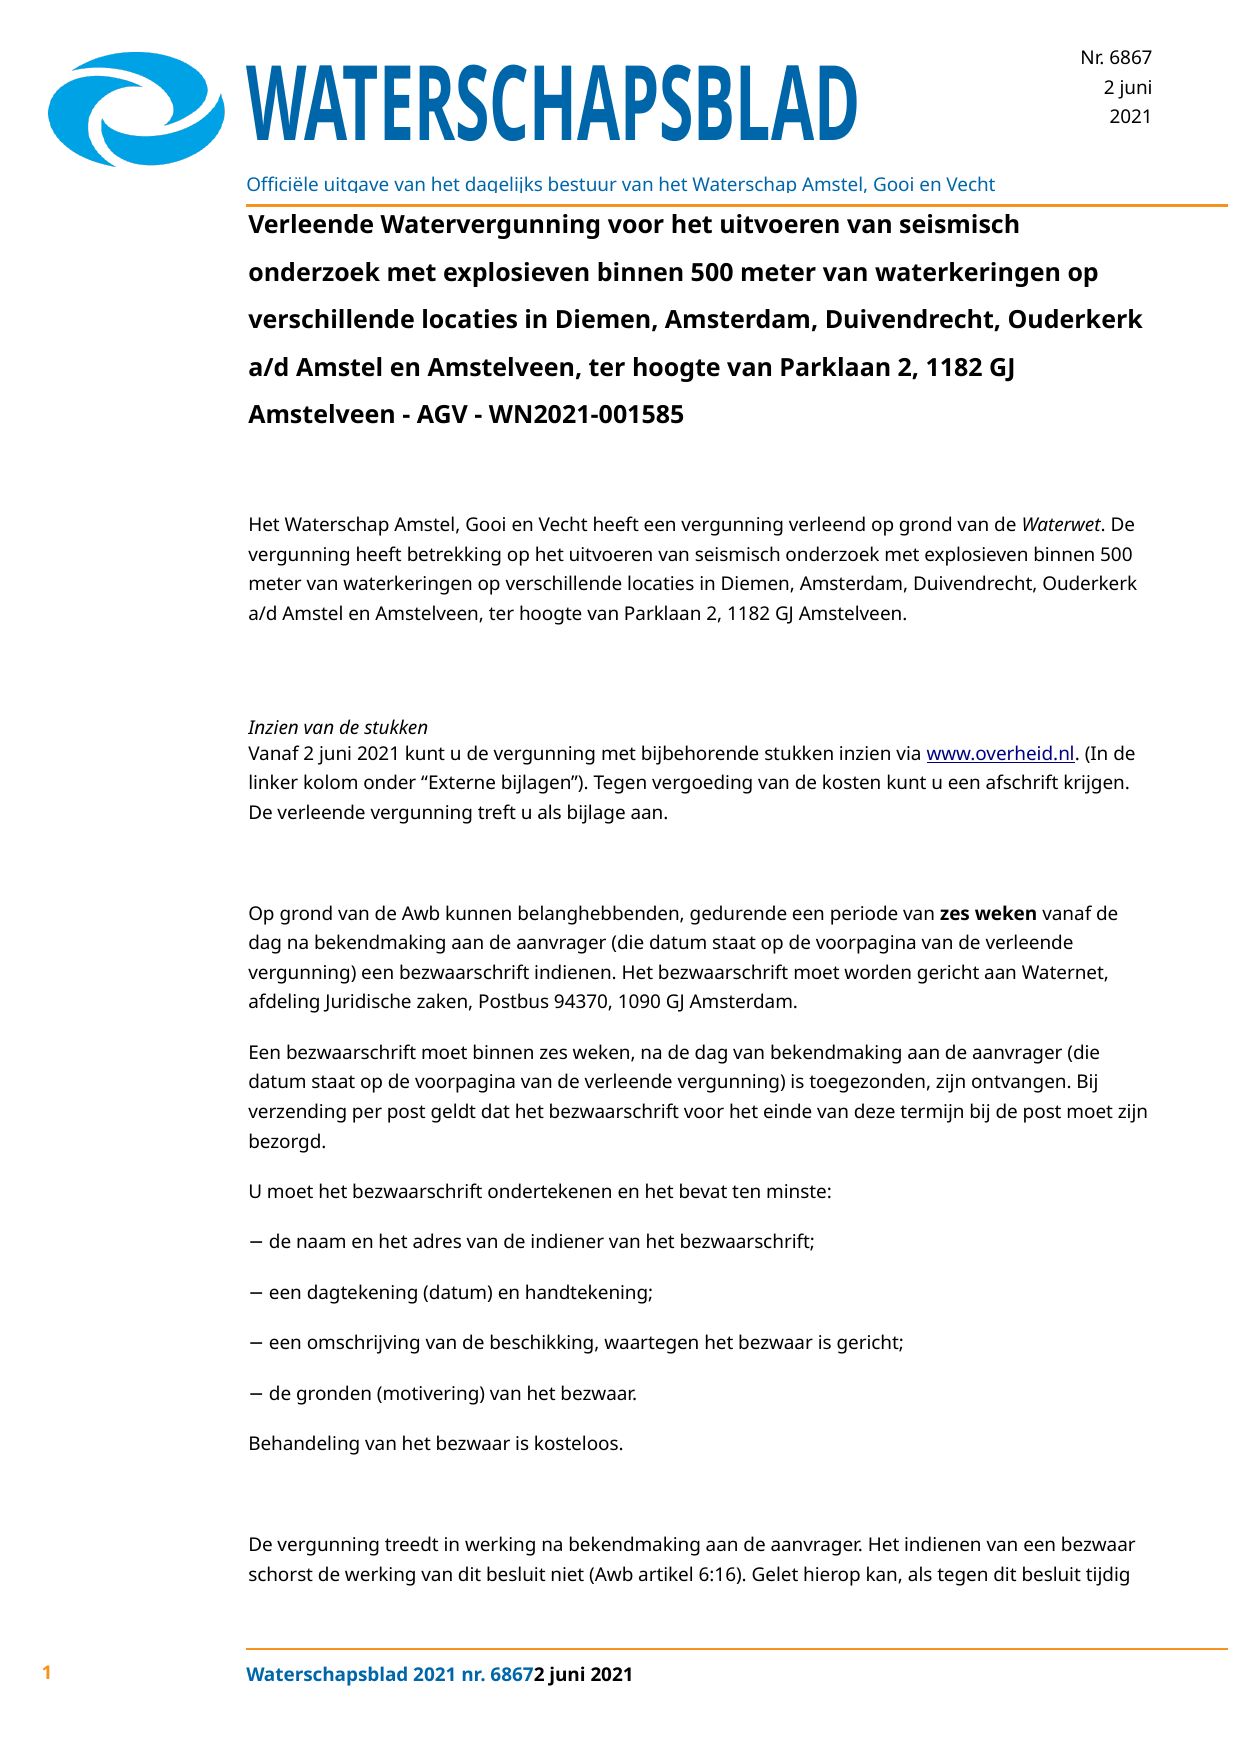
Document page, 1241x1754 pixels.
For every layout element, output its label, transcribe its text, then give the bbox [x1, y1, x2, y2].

text Een bezwaarschrift moet binnen zes weken, na de dag van bekendmaking aan de aanvrager (die datum staat op de voorpagina van de verleende vergunning) is toegezonden, zijn ontvangen. Bij verzending per post geldt dat het bezwaarschrift voor het einde van deze termijn bij de post moet zijn bezorgd. [248, 1039, 1152, 1154]
text Vanaf 2 juni 2021 kunt u de vergunning met bijbehorende stukken inzien via www.overheid.nl. (In de linker kolom onder “Externe bijlagen”). Tegen vergoeding van de kosten kunt u een afschrift krijgen. De verleende vergunning treft u als bijlage aan. [248, 740, 1152, 825]
text U moet het bezwaarschrift ondertekenen en het bevat ten minste: [248, 1178, 1152, 1204]
text Behandeling van het bezwaar is kosteloos. [248, 1430, 1152, 1456]
text − een omschrijving van de beschikking, waartegen het bezwaar is gericht; [248, 1329, 1152, 1355]
text Op grond van de Awb kunnen belanghebbenden, gedurende een periode van zes weken vanaf de dag na bekendmaking aan de aanvrager (die datum staat op de voorpagina van de verleende vergunning) een bezwaarschrift indienen. Het bezwaarschrift moet worden gericht aan Waternet, afdeling Juridische zaken, Postbus 94370, 1090 GJ Amsterdam. [248, 900, 1152, 1014]
text − de gronden (motivering) van het bezwaar. [248, 1380, 1152, 1406]
text De vergunning treedt in werking na bekendmaking aan de aanvrager. Het indienen van een bezwaar schorst de werking van dit besluit niet (Awb artikel 6:16). Gelet hierop kan, als tegen dit besluit tijdig [248, 1531, 1152, 1587]
text − de naam en het adres van de indiener van het bezwaarschrift; [248, 1229, 1152, 1254]
text Het Waterschap Amstel, Gooi en Vecht heeft een vergunning verleend op grond van de Waterwet. De vergunning heeft betrekking op het uitvoeren van seismisch onderzoek met explosieven binnen 500 meter van waterkeringen op verschillende locaties in Diemen, Amsterdam, Duivendrecht, Ouderkerk a/d Amstel en Amstelveen, ter hoogte van Parklaan 2, 1182 GJ Amstelveen. [248, 511, 1152, 626]
text Verleende Watervergunning voor het uitvoeren van seismisch onderzoek met explosieven binnen 500 meter van waterkeringen op verschillende locaties in Diemen, Amsterdam, Duivendrecht, Ouderkerk a/d Amstel en Amstelveen, ter hoogte van Parklaan 2, 1182 GJ Amstelveen - AGV - WN2021-001585 [248, 207, 1152, 431]
picture [41, 47, 231, 172]
text Inzien van de stukken [248, 714, 1152, 740]
text − een dagtekening (datum) en handtekening; [248, 1279, 1152, 1305]
